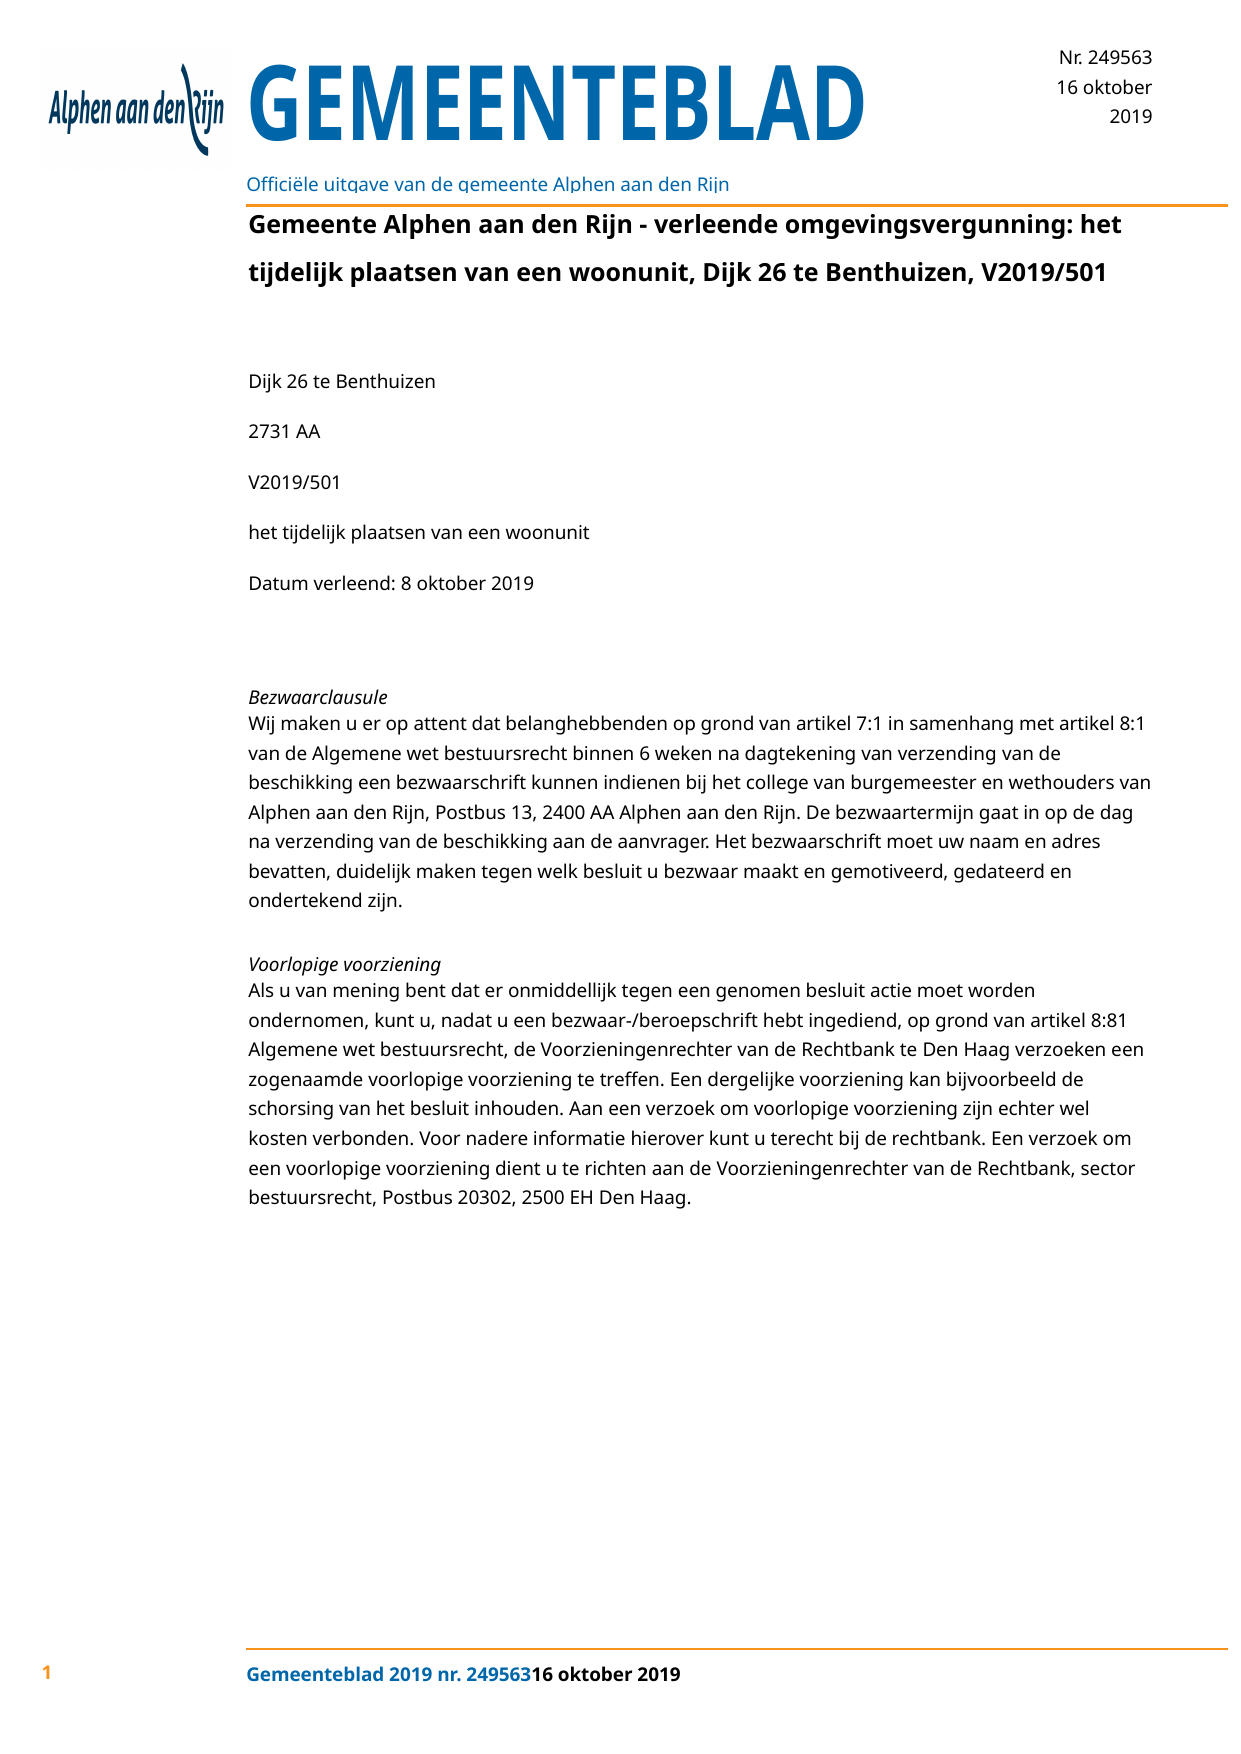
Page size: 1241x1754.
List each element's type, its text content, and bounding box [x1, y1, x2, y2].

text het tijdelijk plaatsen van een woonunit [248, 519, 1152, 545]
text Datum verleend: 8 oktober 2019 [248, 570, 1152, 596]
text Dijk 26 te Benthuizen [248, 368, 1152, 394]
text Voorlopige voorziening [248, 952, 1152, 977]
text 2731 AA [248, 419, 1152, 444]
text Wij maken u er op attent dat belanghebbenden op grond van artikel 7:1 in samenhang met artikel 8:1 van de Algemene wet bestuursrecht binnen 6 weken na dagtekening van verzending van de beschikking een bezwaarschrift kunnen indienen bij het college van burgemeester en wethouders van Alphen aan den Rijn, Postbus 13, 2400 AA Alphen aan den Rijn. De bezwaartermijn gaat in op de dag na verzending van de beschikking aan de aanvrager. Het bezwaarschrift moet uw naam en adres bevatten, duidelijk maken tegen welk besluit u bezwaar maakt en gemotiveerd, gedateerd en ondertekend zijn. [248, 710, 1152, 913]
text Bezwaarclausule [248, 684, 1152, 710]
picture [41, 47, 231, 172]
text V2019/501 [248, 469, 1152, 495]
text Gemeente Alphen aan den Rijn - verleende omgevingsvergunning: het tijdelijk plaatsen van een woonunit, Dijk 26 te Benthuizen, V2019/501 [248, 207, 1152, 288]
text Als u van mening bent dat er onmiddellijk tegen een genomen besluit actie moet worden ondernomen, kunt u, nadat u een bezwaar-/beroepschrift hebt ingediend, op grond van artikel 8:81 Algemene wet bestuursrecht, de Voorzieningenrechter van de Rechtbank te Den Haag verzoeken een zogenaamde voorlopige voorziening te treffen. Een dergelijke voorziening kan bijvoorbeeld de schorsing van het besluit inhouden. Aan een verzoek om voorlopige voorziening zijn echter wel kosten verbonden. Voor nadere informatie hierover kunt u terecht bij de rechtbank. Een verzoek om een voorlopige voorziening dient u te richten aan de Voorzieningenrechter van de Rechtbank, sector bestuursrecht, Postbus 20302, 2500 EH Den Haag. [248, 977, 1152, 1210]
